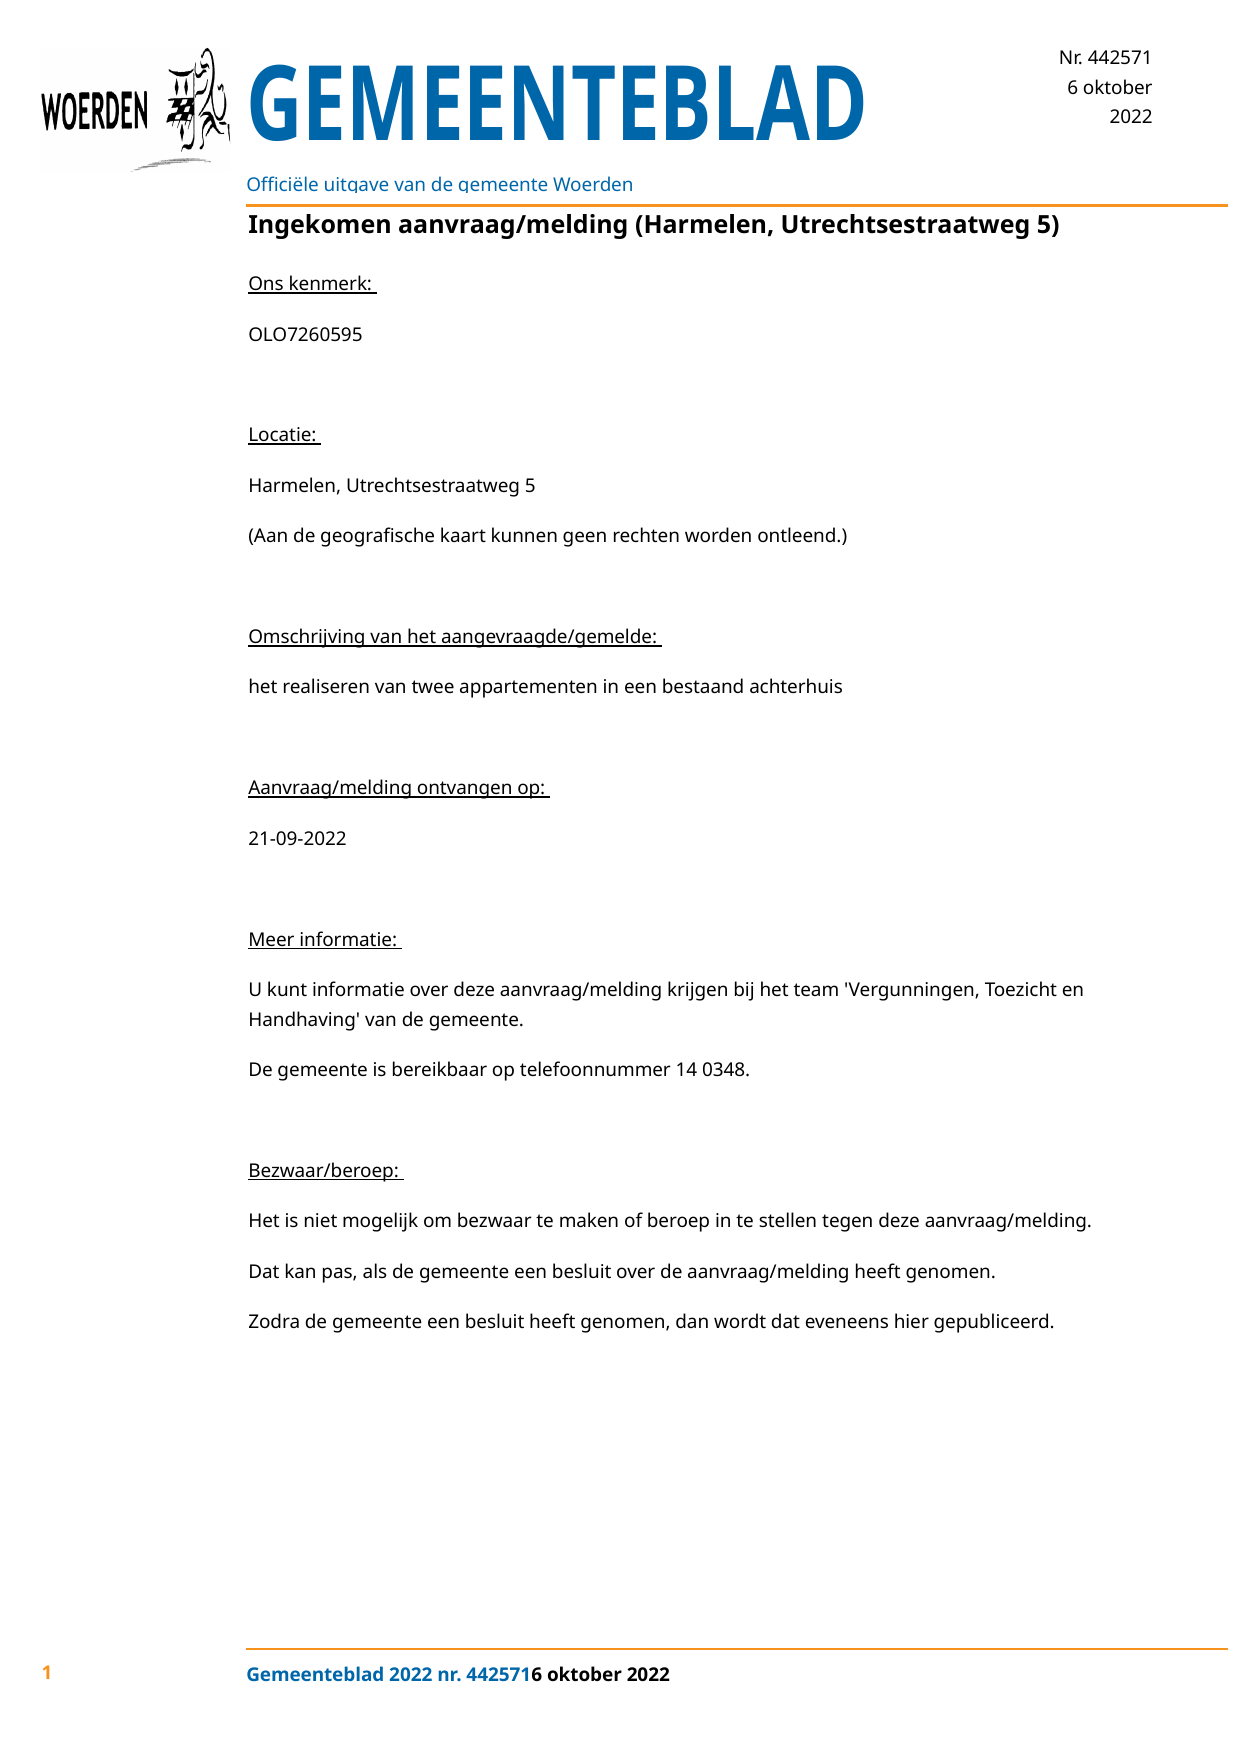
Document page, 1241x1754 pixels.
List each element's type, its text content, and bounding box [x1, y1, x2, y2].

text Locatie: [248, 422, 1152, 447]
picture [41, 47, 231, 172]
text Meer informatie: [248, 926, 1152, 951]
text het realiseren van twee appartementen in een bestaand achterhuis [248, 674, 1152, 699]
text (Aan de geografische kaart kunnen geen rechten worden ontleend.) [248, 522, 1152, 548]
text De gemeente is bereikbaar op telefoonnummer 14 0348. [248, 1056, 1152, 1082]
text Omschrijving van het aangevraagde/gemelde: [248, 623, 1152, 649]
text Ons kenmerk: [248, 270, 1152, 296]
text 21-09-2022 [248, 825, 1152, 851]
text Aanvraag/melding ontvangen op: [248, 774, 1152, 800]
text Ingekomen aanvraag/melding (Harmelen, Utrechtsestraatweg 5) [248, 207, 1152, 241]
text U kunt informatie over deze aanvraag/melding krijgen bij het team 'Vergunningen, Toezicht en Handhaving' van de gemeente. [248, 976, 1152, 1031]
text Bezwaar/beroep: [248, 1157, 1152, 1183]
text Het is niet mogelijk om bezwaar te maken of beroep in te stellen tegen deze aanvraag/melding. [248, 1207, 1152, 1233]
text Dat kan pas, als de gemeente een besluit over de aanvraag/melding heeft genomen. [248, 1258, 1152, 1283]
text OLO7260595 [248, 321, 1152, 346]
text Harmelen, Utrechtsestraatweg 5 [248, 472, 1152, 498]
text Zodra de gemeente een besluit heeft genomen, dan wordt dat eveneens hier gepubliceerd. [248, 1308, 1152, 1334]
